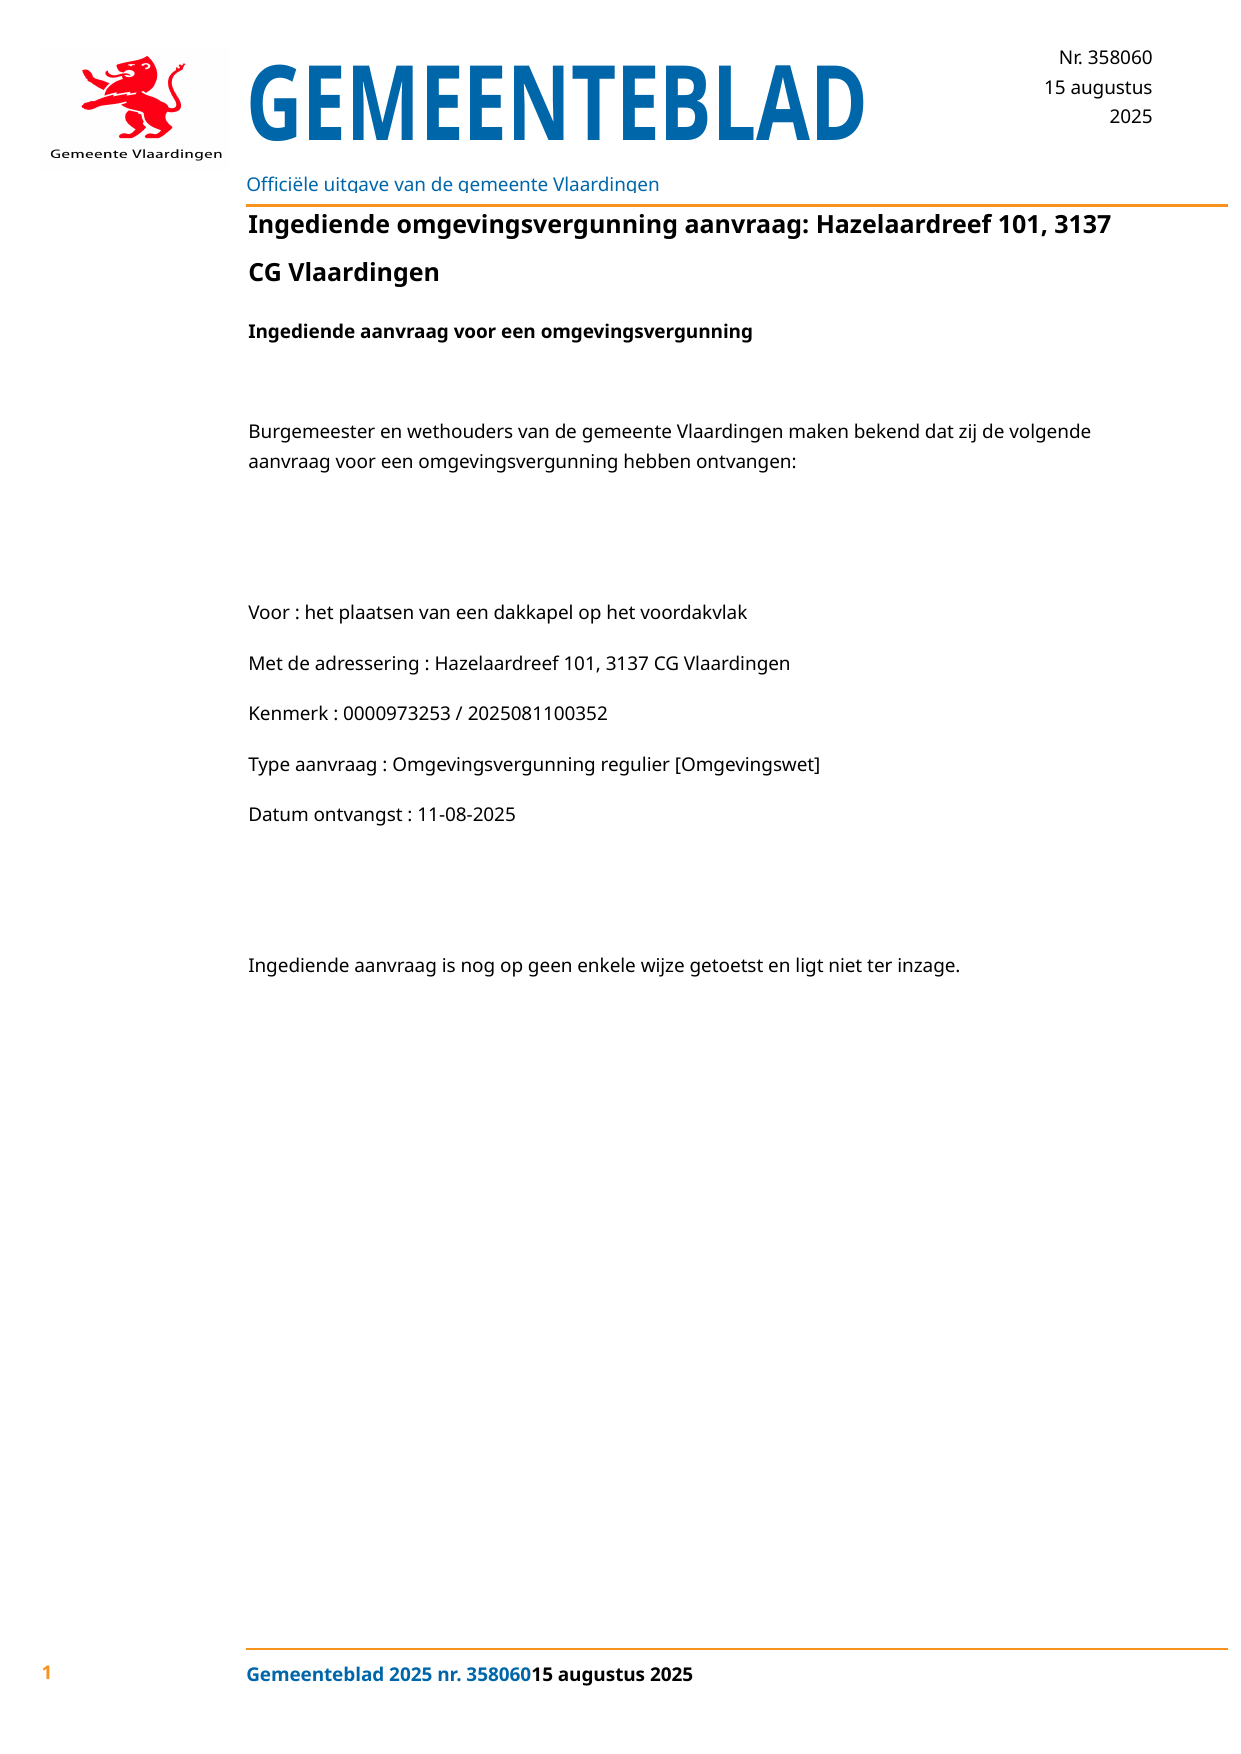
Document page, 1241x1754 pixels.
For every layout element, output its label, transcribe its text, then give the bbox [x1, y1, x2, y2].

text Met de adressering : Hazelaardreef 101, 3137 CG Vlaardingen [248, 650, 1152, 676]
picture [41, 47, 231, 172]
text Voor : het plaatsen van een dakkapel op het voordakvlak [248, 599, 1152, 625]
text Ingediende aanvraag is nog op geen enkele wijze getoetst en ligt niet ter inzage. [248, 952, 1152, 978]
text Burgemeester en wethouders van de gemeente Vlaardingen maken bekend dat zij de volgende aanvraag voor een omgevingsvergunning hebben ontvangen: [248, 419, 1152, 474]
text Type aanvraag : Omgevingsvergunning regulier [Omgevingswet] [248, 751, 1152, 777]
text Kenmerk : 0000973253 / 2025081100352 [248, 700, 1152, 726]
text Ingediende omgevingsvergunning aanvraag: Hazelaardreef 101, 3137 CG Vlaardingen [248, 207, 1152, 288]
text Ingediende aanvraag voor een omgevingsvergunning [248, 318, 1152, 344]
text Datum ontvangst : 11-08-2025 [248, 801, 1152, 827]
